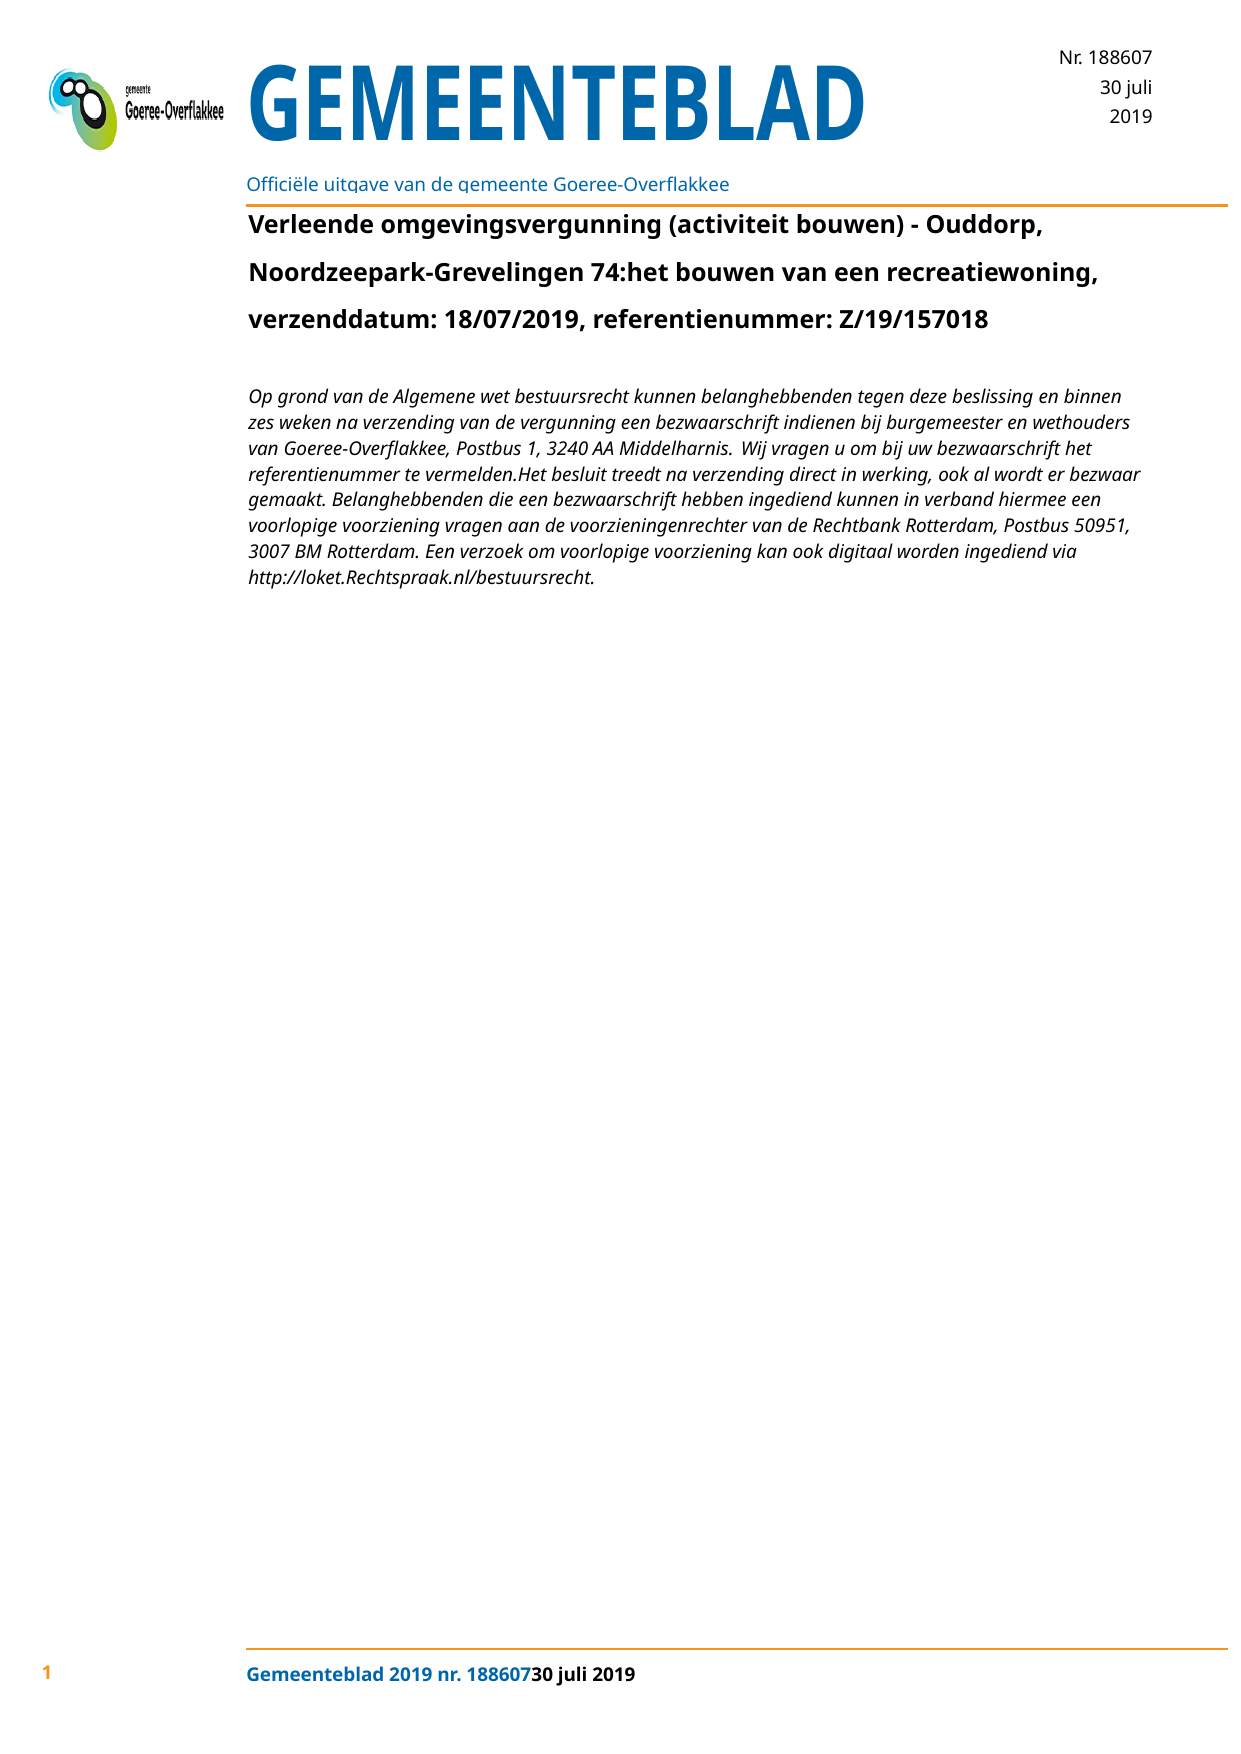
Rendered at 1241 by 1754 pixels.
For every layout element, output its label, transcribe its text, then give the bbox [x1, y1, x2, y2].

text Verleende omgevingsvergunning (activiteit bouwen) - Ouddorp, Noordzeepark-Grevelingen 74:het bouwen van een recreatiewoning, verzenddatum: 18/07/2019, referentienummer: Z/19/157018 [248, 207, 1152, 336]
picture [41, 47, 231, 172]
text Op grond van de Algemene wet bestuursrecht kunnen belanghebbenden tegen deze beslissing en binnen zes weken na verzending van de vergunning een bezwaarschrift indienen bij burgemeester en wethouders van Goeree-Overflakkee, Postbus 1, 3240 AA Middelharnis. Wij vragen u om bij uw bezwaarschrift het referentienummer te vermelden.Het besluit treedt na verzending direct in werking, ook al wordt er bezwaar gemaakt. Belanghebbenden die een bezwaarschrift hebben ingediend kunnen in verband hiermee een voorlopige voorziening vragen aan de voorzieningenrechter van de Rechtbank Rotterdam, Postbus 50951, 3007 BM Rotterdam. Een verzoek om voorlopige voorziening kan ook digitaal worden ingediend via http://loket.Rechtspraak.nl/bestuursrecht. [248, 384, 1152, 589]
